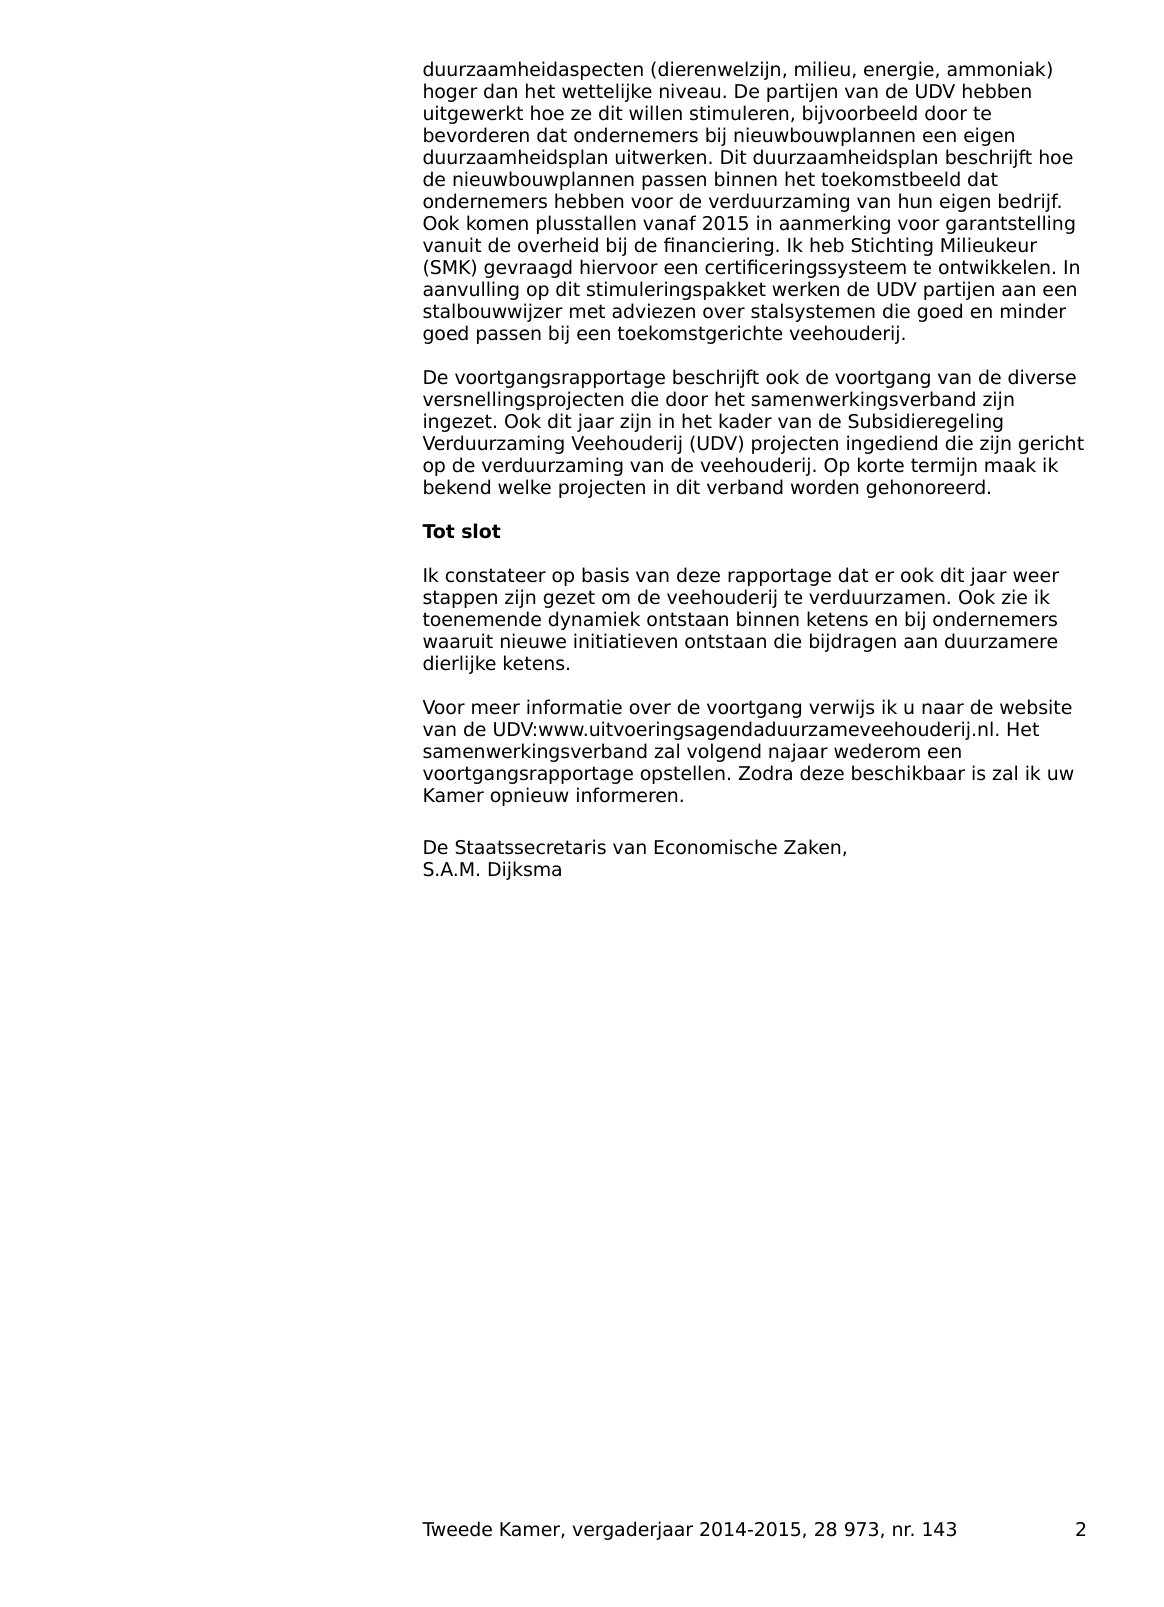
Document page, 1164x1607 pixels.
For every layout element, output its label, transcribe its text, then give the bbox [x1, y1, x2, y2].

text De voortgangsrapportage beschrijft ook de voortgang van de diverse versnellingsprojecten die door het samenwerkingsverband zijn ingezet. Ook dit jaar zijn in het kader van de Subsidieregeling Verduurzaming Veehouderij (UDV) projecten ingediend die zijn gericht op de verduurzaming van de veehouderij. Op korte termijn maak ik bekend welke projecten in dit verband worden gehonoreerd. [422, 367, 1087, 499]
text De Staatssecretaris van Economische Zaken, S.A.M. Dijksma [422, 837, 1087, 881]
text duurzaamheidaspecten (dierenwelzijn, milieu, energie, ammoniak) hoger dan het wettelijke niveau. De partijen van de UDV hebben uitgewerkt hoe ze dit willen stimuleren, bijvoorbeeld door te bevorderen dat ondernemers bij nieuwbouwplannen een eigen duurzaamheidsplan uitwerken. Dit duurzaamheidsplan beschrijft hoe de nieuwbouwplannen passen binnen het toekomstbeeld dat ondernemers hebben voor de verduurzaming van hun eigen bedrijf. Ook komen plusstallen vanaf 2015 in aanmerking voor garantstelling vanuit de overheid bij de financiering. Ik heb Stichting Milieukeur (SMK) gevraagd hiervoor een certificeringssysteem te ontwikkelen. In aanvulling op dit stimuleringspakket werken de UDV partijen aan een stalbouwwijzer met adviezen over stalsystemen die goed en minder goed passen bij een toekomstgerichte veehouderij. [422, 59, 1087, 345]
text Voor meer informatie over de voortgang verwijs ik u naar de website van de UDV:www.uitvoeringsagendaduurzameveehouderij.nl. Het samenwerkingsverband zal volgend najaar wederom een voortgangsrapportage opstellen. Zodra deze beschikbaar is zal ik uw Kamer opnieuw informeren. [422, 697, 1087, 807]
subtitle Tot slot [422, 521, 1087, 543]
text Ik constateer op basis van deze rapportage dat er ook dit jaar weer stappen zijn gezet om de veehouderij te verduurzamen. Ook zie ik toenemende dynamiek ontstaan binnen ketens en bij ondernemers waaruit nieuwe initiatieven ontstaan die bijdragen aan duurzamere dierlijke ketens. [422, 565, 1087, 675]
